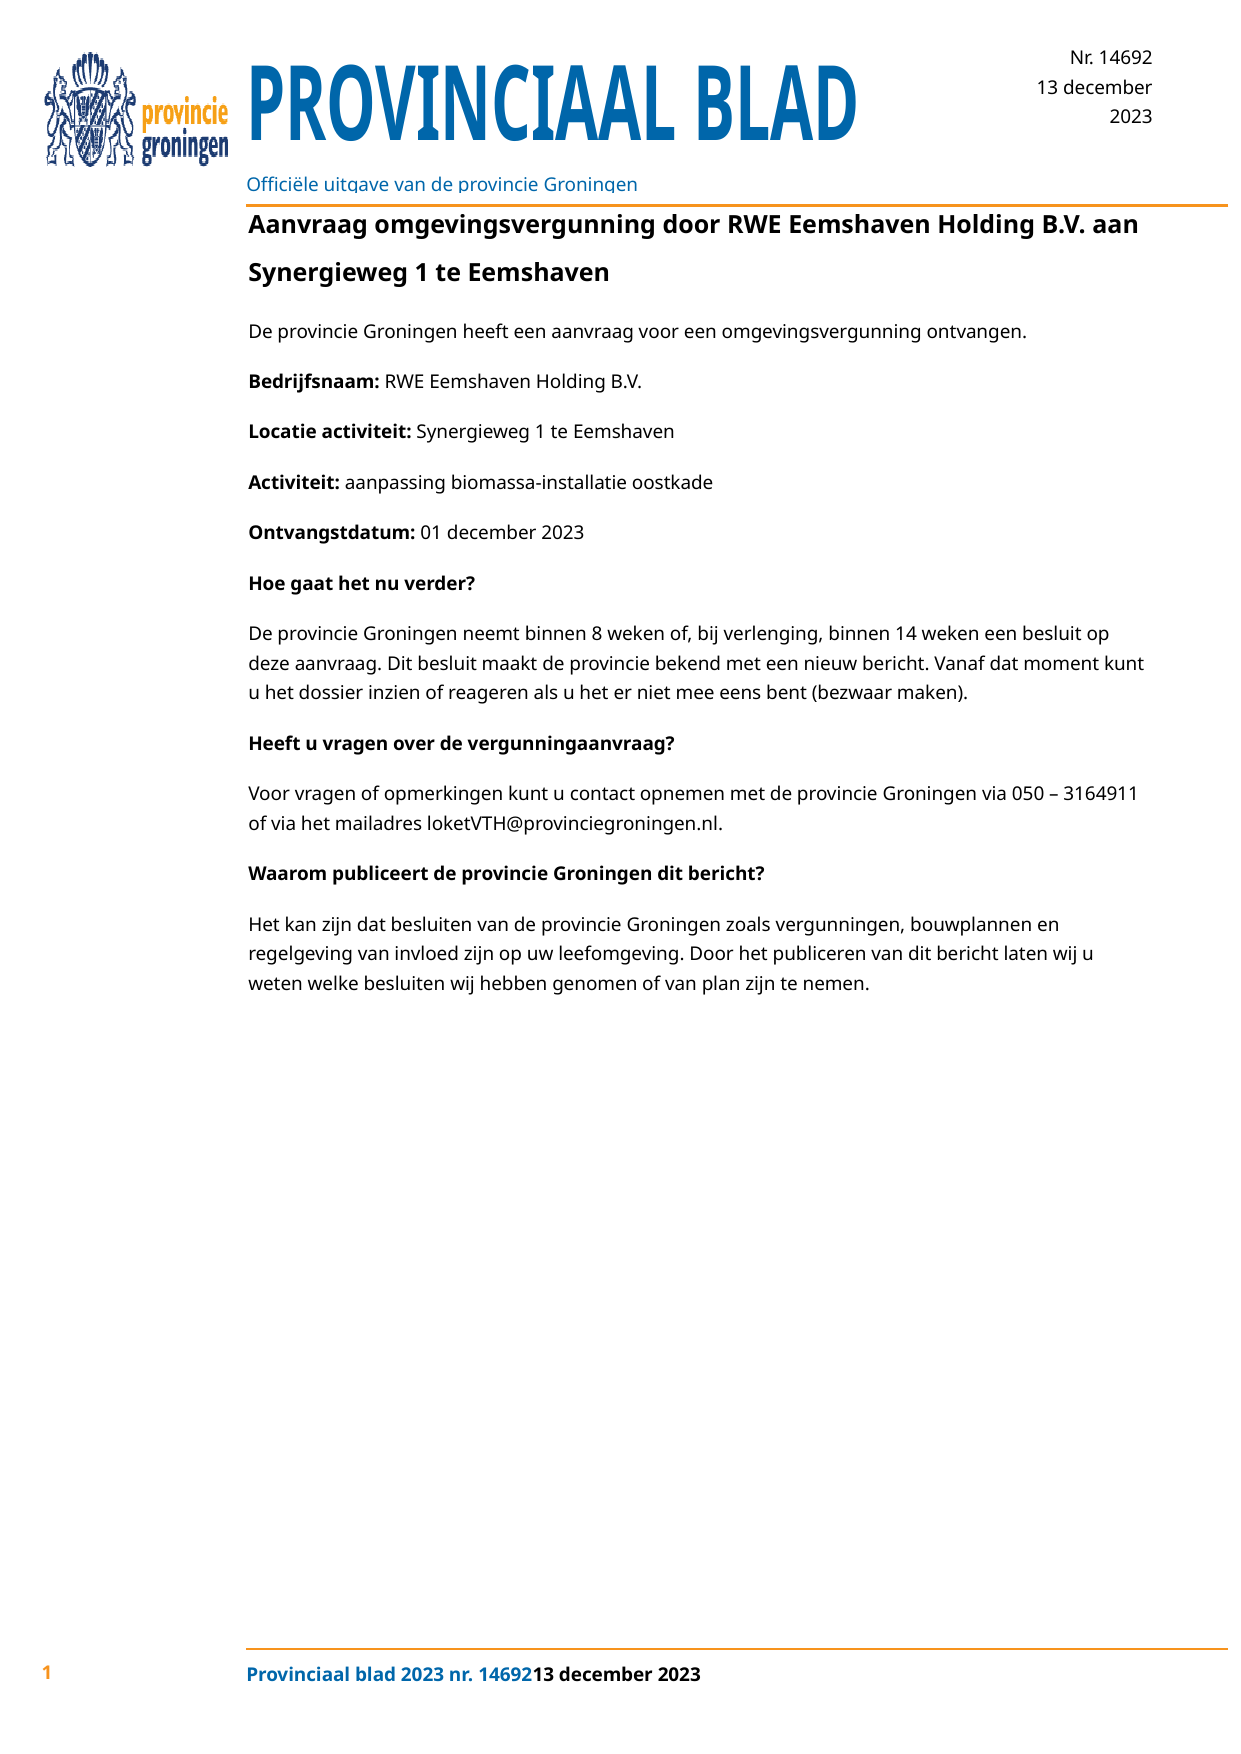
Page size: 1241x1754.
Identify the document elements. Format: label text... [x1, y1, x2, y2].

text Locatie activiteit: Synergieweg 1 te Eemshaven [248, 419, 1152, 444]
text Heeft u vragen over de vergunningaanvraag? [248, 730, 1152, 756]
text Activiteit: aanpassing biomassa-installatie oostkade [248, 469, 1152, 495]
text Ontvangstdatum: 01 december 2023 [248, 519, 1152, 545]
text Waarom publiceert de provincie Groningen dit bericht? [248, 860, 1152, 886]
text De provincie Groningen neemt binnen 8 weken of, bij verlenging, binnen 14 weken een besluit op deze aanvraag. Dit besluit maakt de provincie bekend met een nieuw bericht. Vanaf dat moment kunt u het dossier inzien of reageren als u het er niet mee eens bent (bezwaar maken). [248, 620, 1152, 705]
text Voor vragen of opmerkingen kunt u contact opnemen met de provincie Groningen via 050 – 3164911 of via het mailadres loketVTH@provinciegroningen.nl. [248, 780, 1152, 836]
text Aanvraag omgevingsvergunning door RWE Eemshaven Holding B.V. aan Synergieweg 1 te Eemshaven [248, 207, 1152, 288]
text Bedrijfsnaam: RWE Eemshaven Holding B.V. [248, 368, 1152, 394]
text Het kan zijn dat besluiten van de provincie Groningen zoals vergunningen, bouwplannen en regelgeving van invloed zijn op uw leefomgeving. Door het publiceren van dit bericht laten wij u weten welke besluiten wij hebben genomen of van plan zijn te nemen. [248, 911, 1152, 996]
picture [41, 47, 231, 172]
text De provincie Groningen heeft een aanvraag voor een omgevingsvergunning ontvangen. [248, 318, 1152, 344]
text Hoe gaat het nu verder? [248, 570, 1152, 596]
